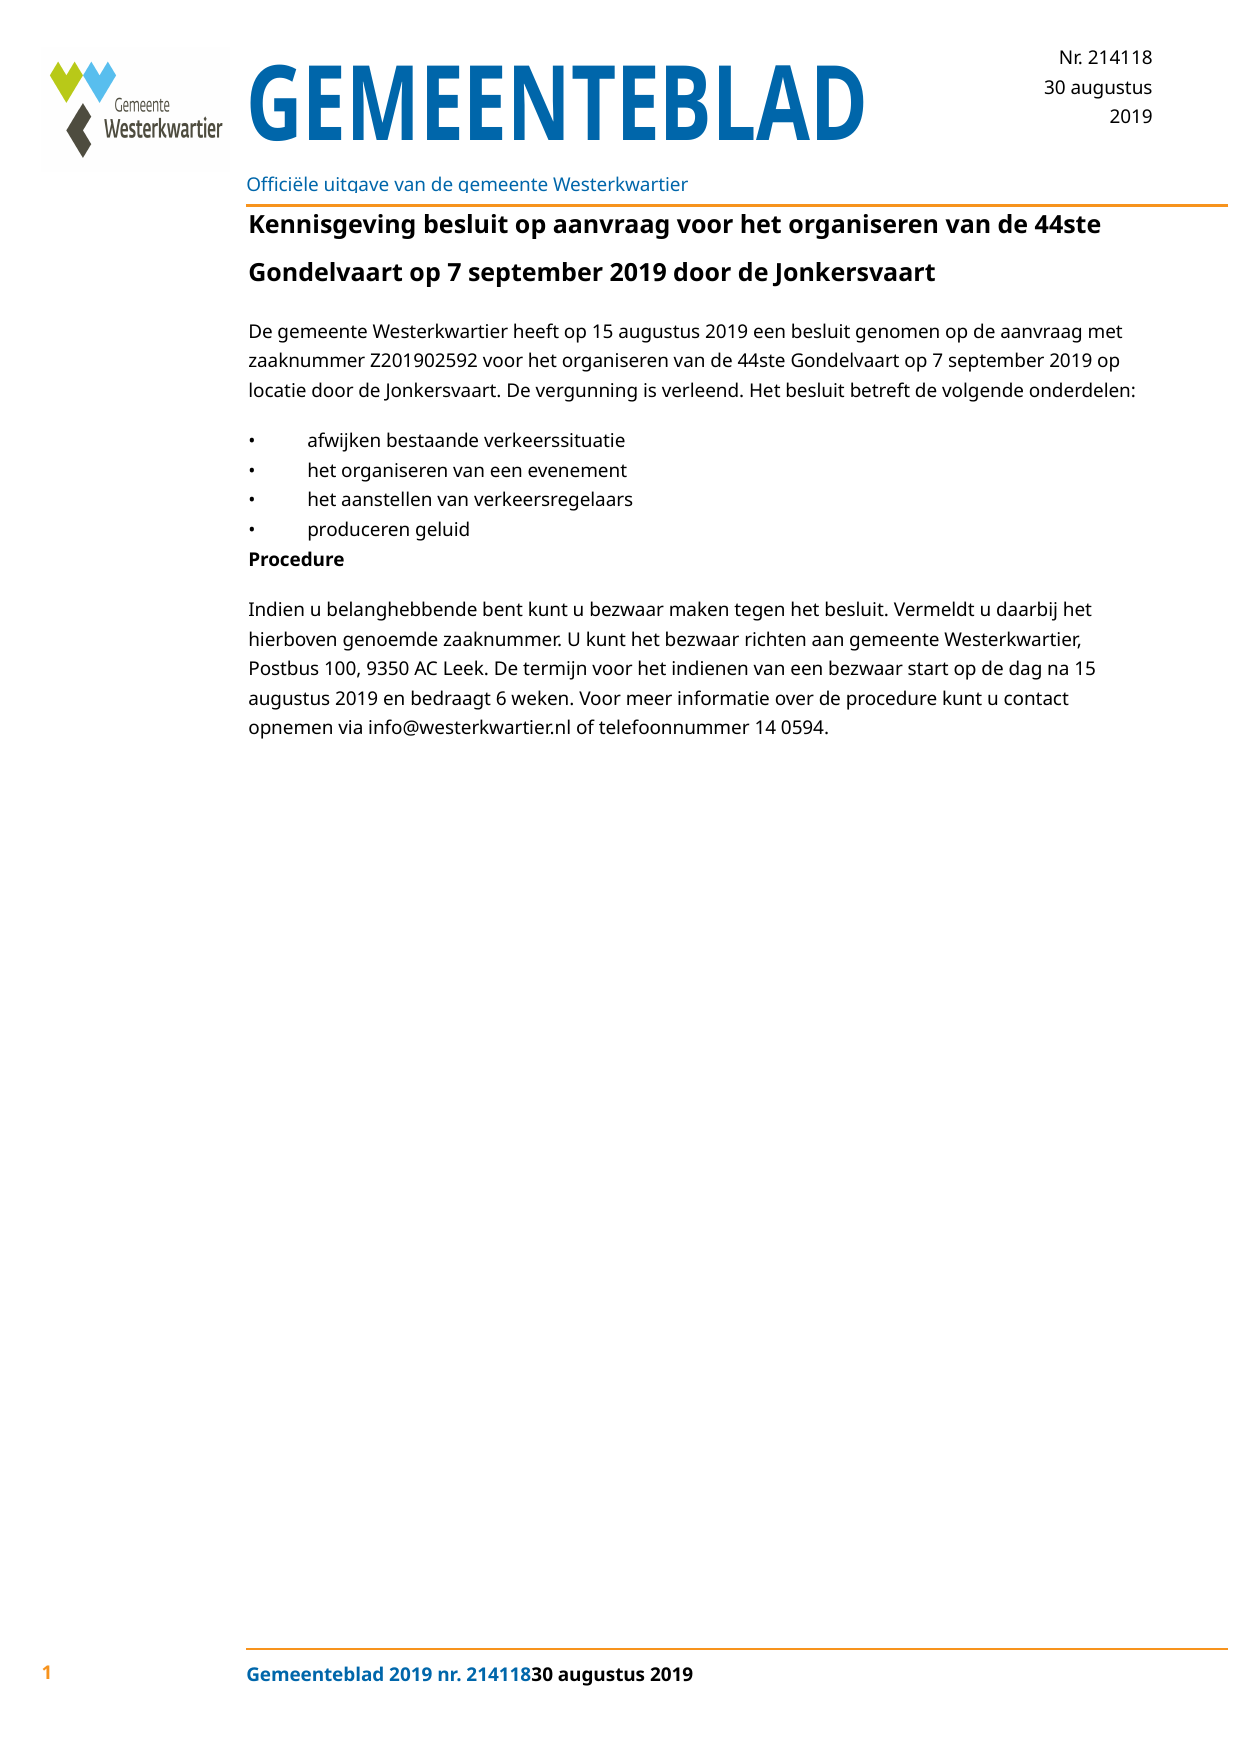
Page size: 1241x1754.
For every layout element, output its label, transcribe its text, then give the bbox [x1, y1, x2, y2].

list het aanstellen van verkeersregelaars [248, 487, 1152, 512]
list afwijken bestaande verkeerssituatie [248, 427, 1152, 453]
text De gemeente Westerkwartier heeft op 15 augustus 2019 een besluit genomen op de aanvraag met zaaknummer Z201902592 voor het organiseren van de 44ste Gondelvaart op 7 september 2019 op locatie door de Jonkersvaart. De vergunning is verleend. Het besluit betreft de volgende onderdelen: [248, 318, 1152, 403]
text Kennisgeving besluit op aanvraag voor het organiseren van de 44ste Gondelvaart op 7 september 2019 door de Jonkersvaart [248, 207, 1152, 288]
text Procedure [248, 546, 1152, 572]
list het organiseren van een evenement [248, 457, 1152, 483]
list produceren geluid [248, 516, 1152, 542]
picture [41, 47, 231, 172]
text Indien u belanghebbende bent kunt u bezwaar maken tegen het besluit. Vermeldt u daarbij het hierboven genoemde zaaknummer. U kunt het bezwaar richten aan gemeente Westerkwartier, Postbus 100, 9350 AC Leek. De termijn voor het indienen van een bezwaar start op de dag na 15 augustus 2019 en bedraagt 6 weken. Voor meer informatie over de procedure kunt u contact opnemen via info@westerkwartier.nl of telefoonnummer 14 0594. [248, 596, 1152, 740]
